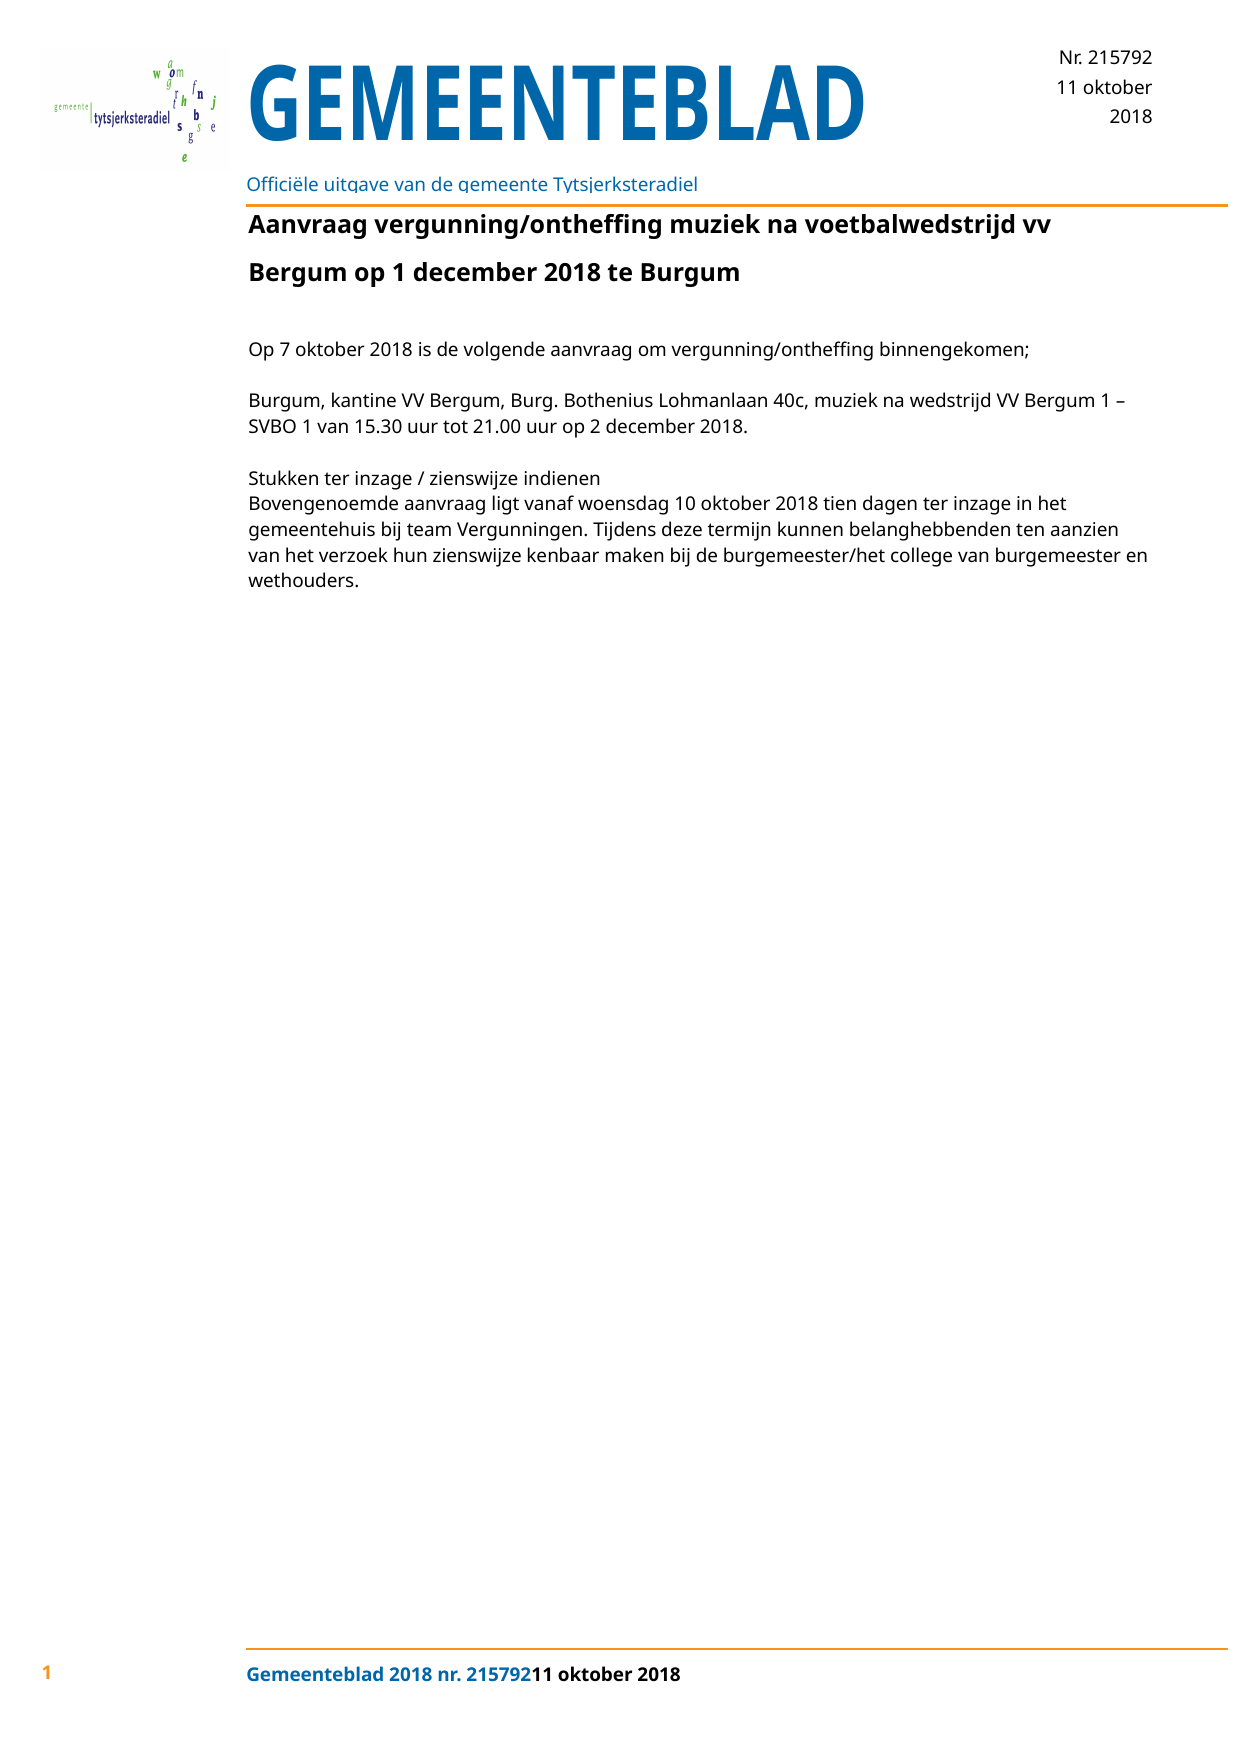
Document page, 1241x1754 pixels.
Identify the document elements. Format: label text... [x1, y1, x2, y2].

text Burgum, kantine VV Bergum, Burg. Bothenius Lohmanlaan 40c, muziek na wedstrijd VV Bergum 1 – SVBO 1 van 15.30 uur tot 21.00 uur op 2 december 2018. [248, 388, 1152, 439]
text Stukken ter inzage / zienswijze indienen [248, 465, 1152, 491]
text Op 7 oktober 2018 is de volgende aanvraag om vergunning/ontheffing binnengekomen; [248, 336, 1152, 362]
picture [41, 47, 231, 172]
text Bovengenoemde aanvraag ligt vanaf woensdag 10 oktober 2018 tien dagen ter inzage in het gemeentehuis bij team Vergunningen. Tijdens deze termijn kunnen belanghebbenden ten aanzien van het verzoek hun zienswijze kenbaar maken bij de burgemeester/het college van burgemeester en wethouders. [248, 491, 1152, 593]
text Aanvraag vergunning/ontheffing muziek na voetbalwedstrijd vv Bergum op 1 december 2018 te Burgum [248, 207, 1152, 288]
